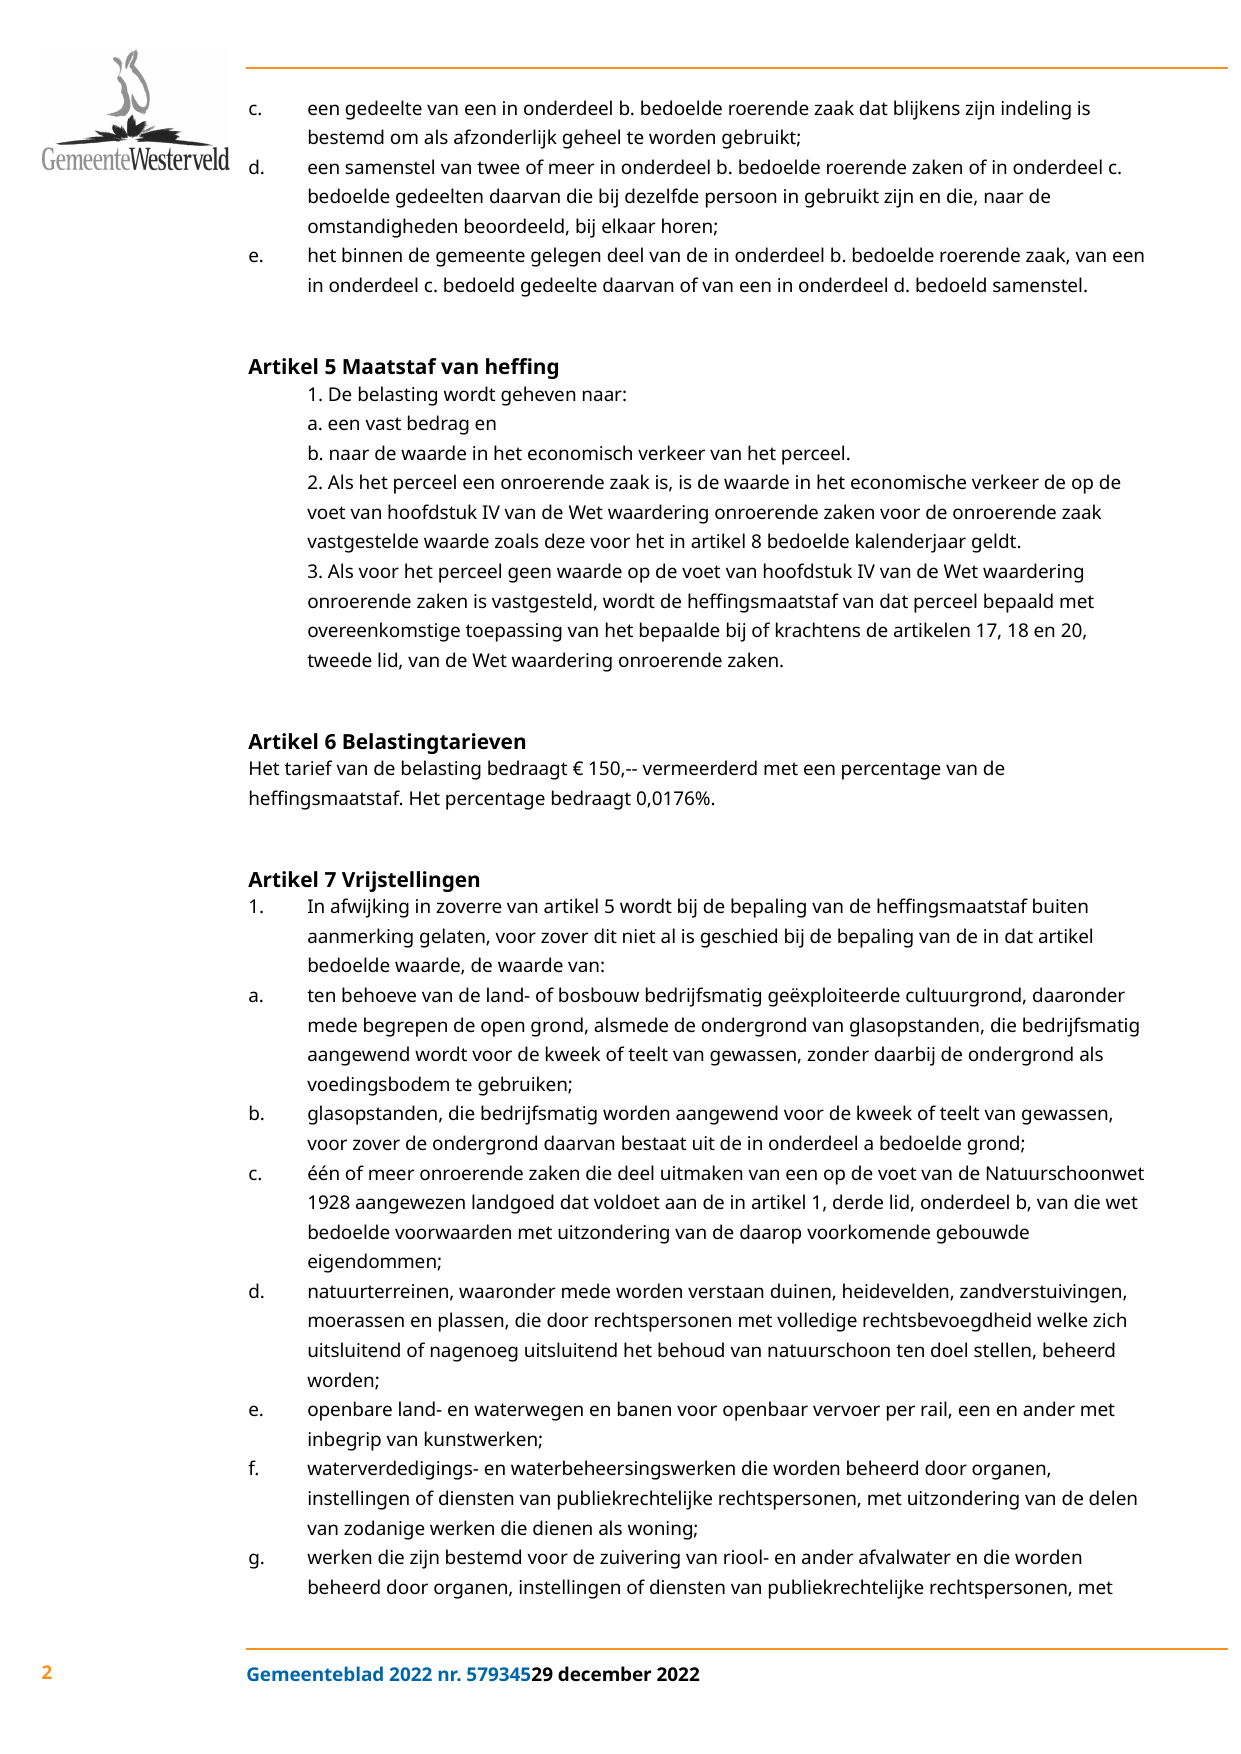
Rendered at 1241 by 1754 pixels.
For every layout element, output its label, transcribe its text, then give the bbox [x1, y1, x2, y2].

list natuurterreinen, waaronder mede worden verstaan duinen, heidevelden, zandverstuivingen, moerassen en plassen, die door rechtspersonen met volledige rechtsbevoegdheid welke zich uitsluitend of nagenoeg uitsluitend het behoud van natuurschoon ten doel stellen, beheerd worden; [248, 1278, 1152, 1392]
list 1. De belasting wordt geheven naar: [248, 381, 1152, 406]
text Artikel 6 Belastingtarieven [248, 727, 1152, 755]
list ten behoeve van de land- of bosbouw bedrijfsmatig geëxploiteerde cultuurgrond, daaronder mede begrepen de open grond, alsmede de ondergrond van glasopstanden, die bedrijfsmatig aangewend wordt voor de kweek of teelt van gewassen, zonder daarbij de ondergrond als voedingsbodem te gebruiken; [248, 982, 1152, 1097]
text Artikel 5 Maatstaf van heffing [248, 352, 1152, 381]
list openbare land- en waterwegen en banen voor openbaar vervoer per rail, een en ander met inbegrip van kunstwerken; [248, 1396, 1152, 1452]
list het binnen de gemeente gelegen deel van de in onderdeel b. bedoelde roerende zaak, van een in onderdeel c. bedoeld gedeelte daarvan of van een in onderdeel d. bedoeld samenstel. [248, 243, 1152, 298]
list werken die zijn bestemd voor de zuivering van riool- en ander afvalwater en die worden beheerd door organen, instellingen of diensten van publiekrechtelijke rechtspersonen, met [248, 1544, 1152, 1599]
list waterverdedigings- en waterbeheersingswerken die worden beheerd door organen, instellingen of diensten van publiekrechtelijke rechtspersonen, met uitzondering van de delen van zodanige werken die dienen als woning; [248, 1456, 1152, 1540]
text Artikel 7 Vrijstellingen [248, 865, 1152, 893]
list glasopstanden, die bedrijfsmatig worden aangewend voor de kweek of teelt van gewassen, voor zover de ondergrond daarvan bestaat uit de in onderdeel a bedoelde grond; [248, 1101, 1152, 1156]
list b. naar de waarde in het economisch verkeer van het perceel. [248, 440, 1152, 466]
list één of meer onroerende zaken die deel uitmaken van een op de voet van de Natuurschoonwet 1928 aangewezen landgoed dat voldoet aan de in artikel 1, derde lid, onderdeel b, van die wet bedoelde voorwaarden met uitzondering van de daarop voorkomende gebouwde eigendommen; [248, 1160, 1152, 1274]
text Het tarief van de belasting bedraagt € 150,-- vermeerderd met een percentage van de heffingsmaatstaf. Het percentage bedraagt 0,0176%. [248, 755, 1152, 811]
list In afwijking in zoverre van artikel 5 wordt bij de bepaling van de heffingsmaatstaf buiten aanmerking gelaten, voor zover dit niet al is geschied bij de bepaling van de in dat artikel bedoelde waarde, de waarde van: [248, 893, 1152, 978]
list een samenstel van twee of meer in onderdeel b. bedoelde roerende zaken of in onderdeel c. bedoelde gedeelten daarvan die bij dezelfde persoon in gebruikt zijn en die, naar de omstandigheden beoordeeld, bij elkaar horen; [248, 154, 1152, 239]
picture [41, 47, 231, 172]
list 2. Als het perceel een onroerende zaak is, is de waarde in het economische verkeer de op de voet van hoofdstuk IV van de Wet waardering onroerende zaken voor de onroerende zaak vastgestelde waarde zoals deze voor het in artikel 8 bedoelde kalenderjaar geldt. [248, 469, 1152, 554]
list 3. Als voor het perceel geen waarde op de voet van hoofdstuk IV van de Wet waardering onroerende zaken is vastgesteld, wordt de heffingsmaatstaf van dat perceel bepaald met overeenkomstige toepassing van het bepaalde bij of krachtens de artikelen 17, 18 en 20, tweede lid, van de Wet waardering onroerende zaken. [248, 558, 1152, 673]
list een gedeelte van een in onderdeel b. bedoelde roerende zaak dat blijkens zijn indeling is bestemd om als afzonderlijk geheel te worden gebruikt; [248, 95, 1152, 150]
list a. een vast bedrag en [248, 410, 1152, 436]
